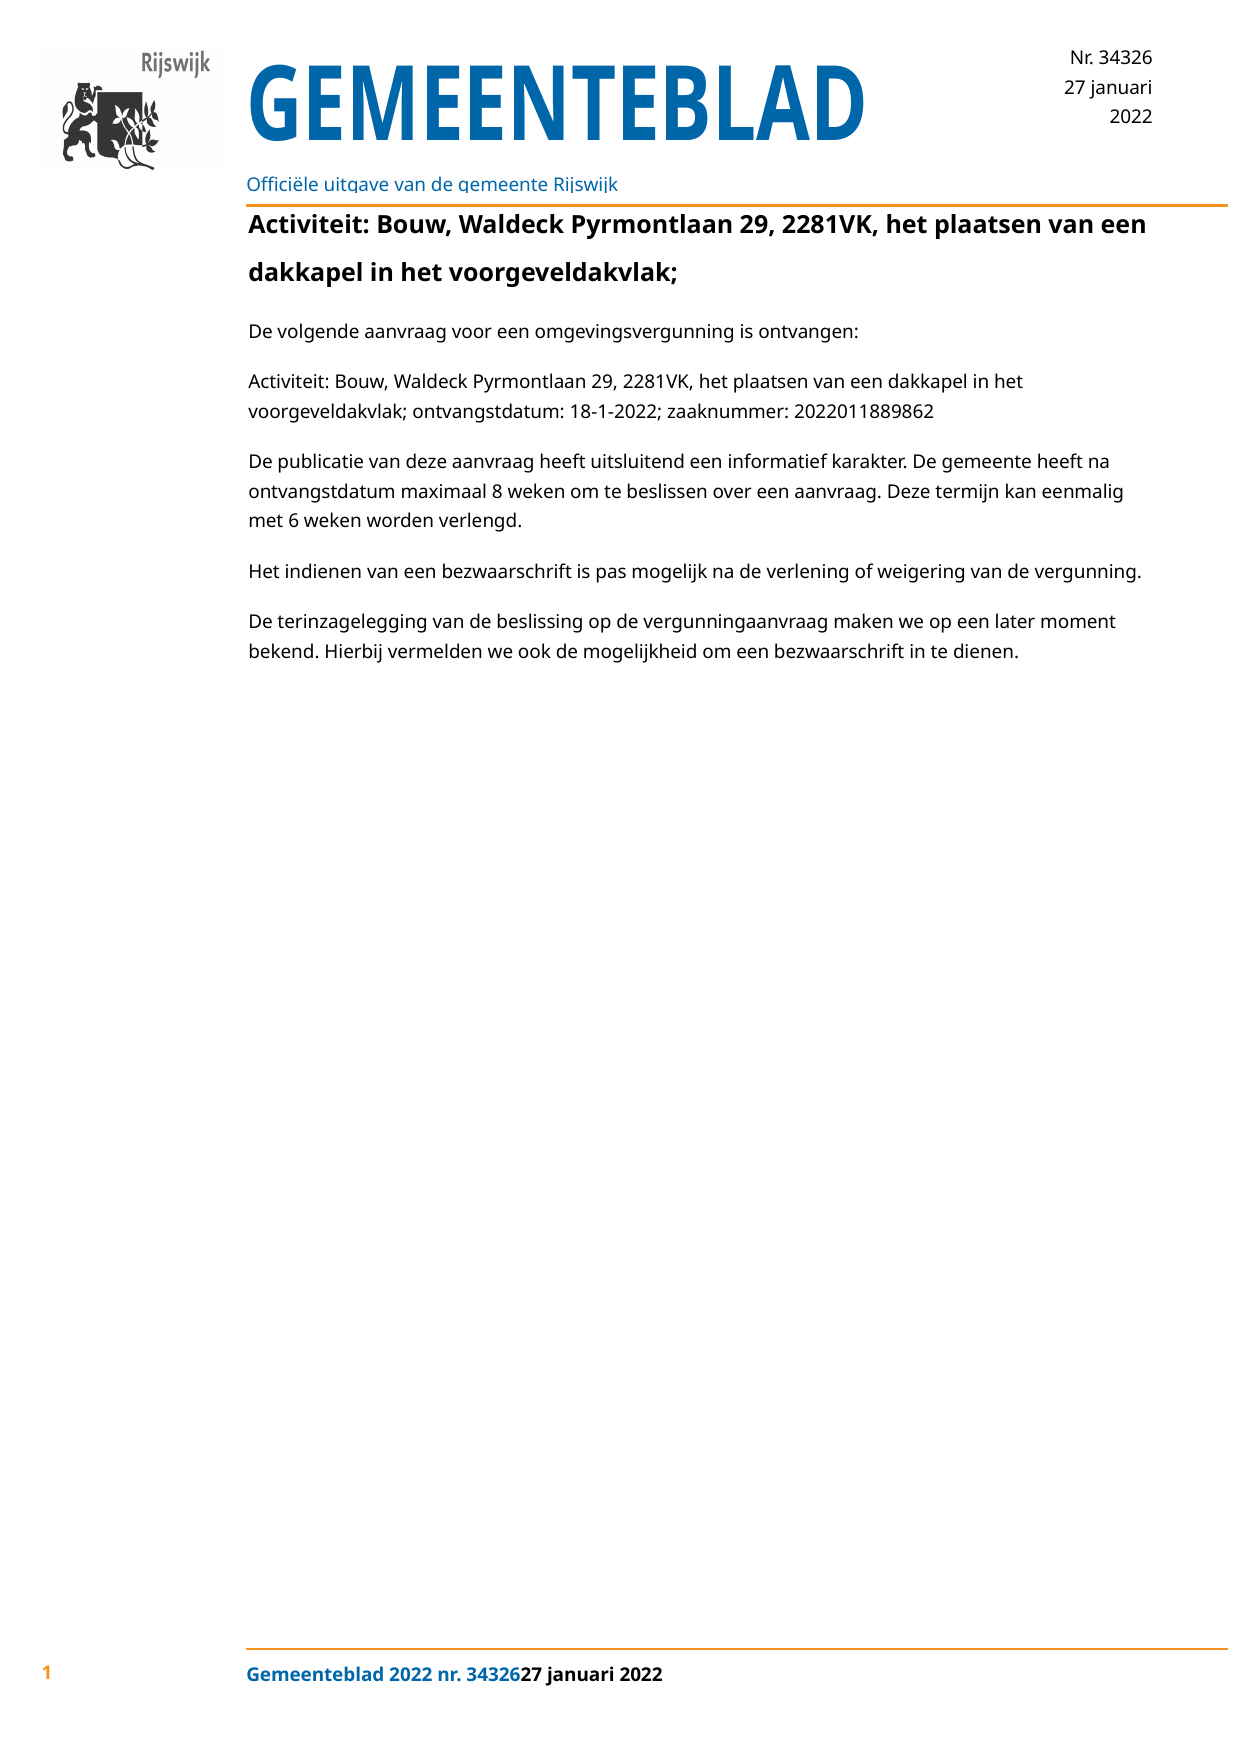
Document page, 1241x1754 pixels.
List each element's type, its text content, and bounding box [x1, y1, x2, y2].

text Het indienen van een bezwaarschrift is pas mogelijk na de verlening of weigering van de vergunning. [248, 558, 1152, 584]
text Activiteit: Bouw, Waldeck Pyrmontlaan 29, 2281VK, het plaatsen van een dakkapel in het voorgeveldakvlak; ontvangstdatum: 18-1-2022; zaaknummer: 2022011889862 [248, 368, 1152, 424]
text De publicatie van deze aanvraag heeft uitsluitend een informatief karakter. De gemeente heeft na ontvangstdatum maximaal 8 weken om te beslissen over een aanvraag. Deze termijn kan eenmalig met 6 weken worden verlengd. [248, 448, 1152, 533]
text De volgende aanvraag voor een omgevingsvergunning is ontvangen: [248, 318, 1152, 344]
text De terinzagelegging van de beslissing op de vergunningaanvraag maken we op een later moment bekend. Hierbij vermelden we ook de mogelijkheid om een bezwaarschrift in te dienen. [248, 608, 1152, 664]
picture [41, 47, 231, 172]
text Activiteit: Bouw, Waldeck Pyrmontlaan 29, 2281VK, het plaatsen van een dakkapel in het voorgeveldakvlak; [248, 207, 1152, 288]
